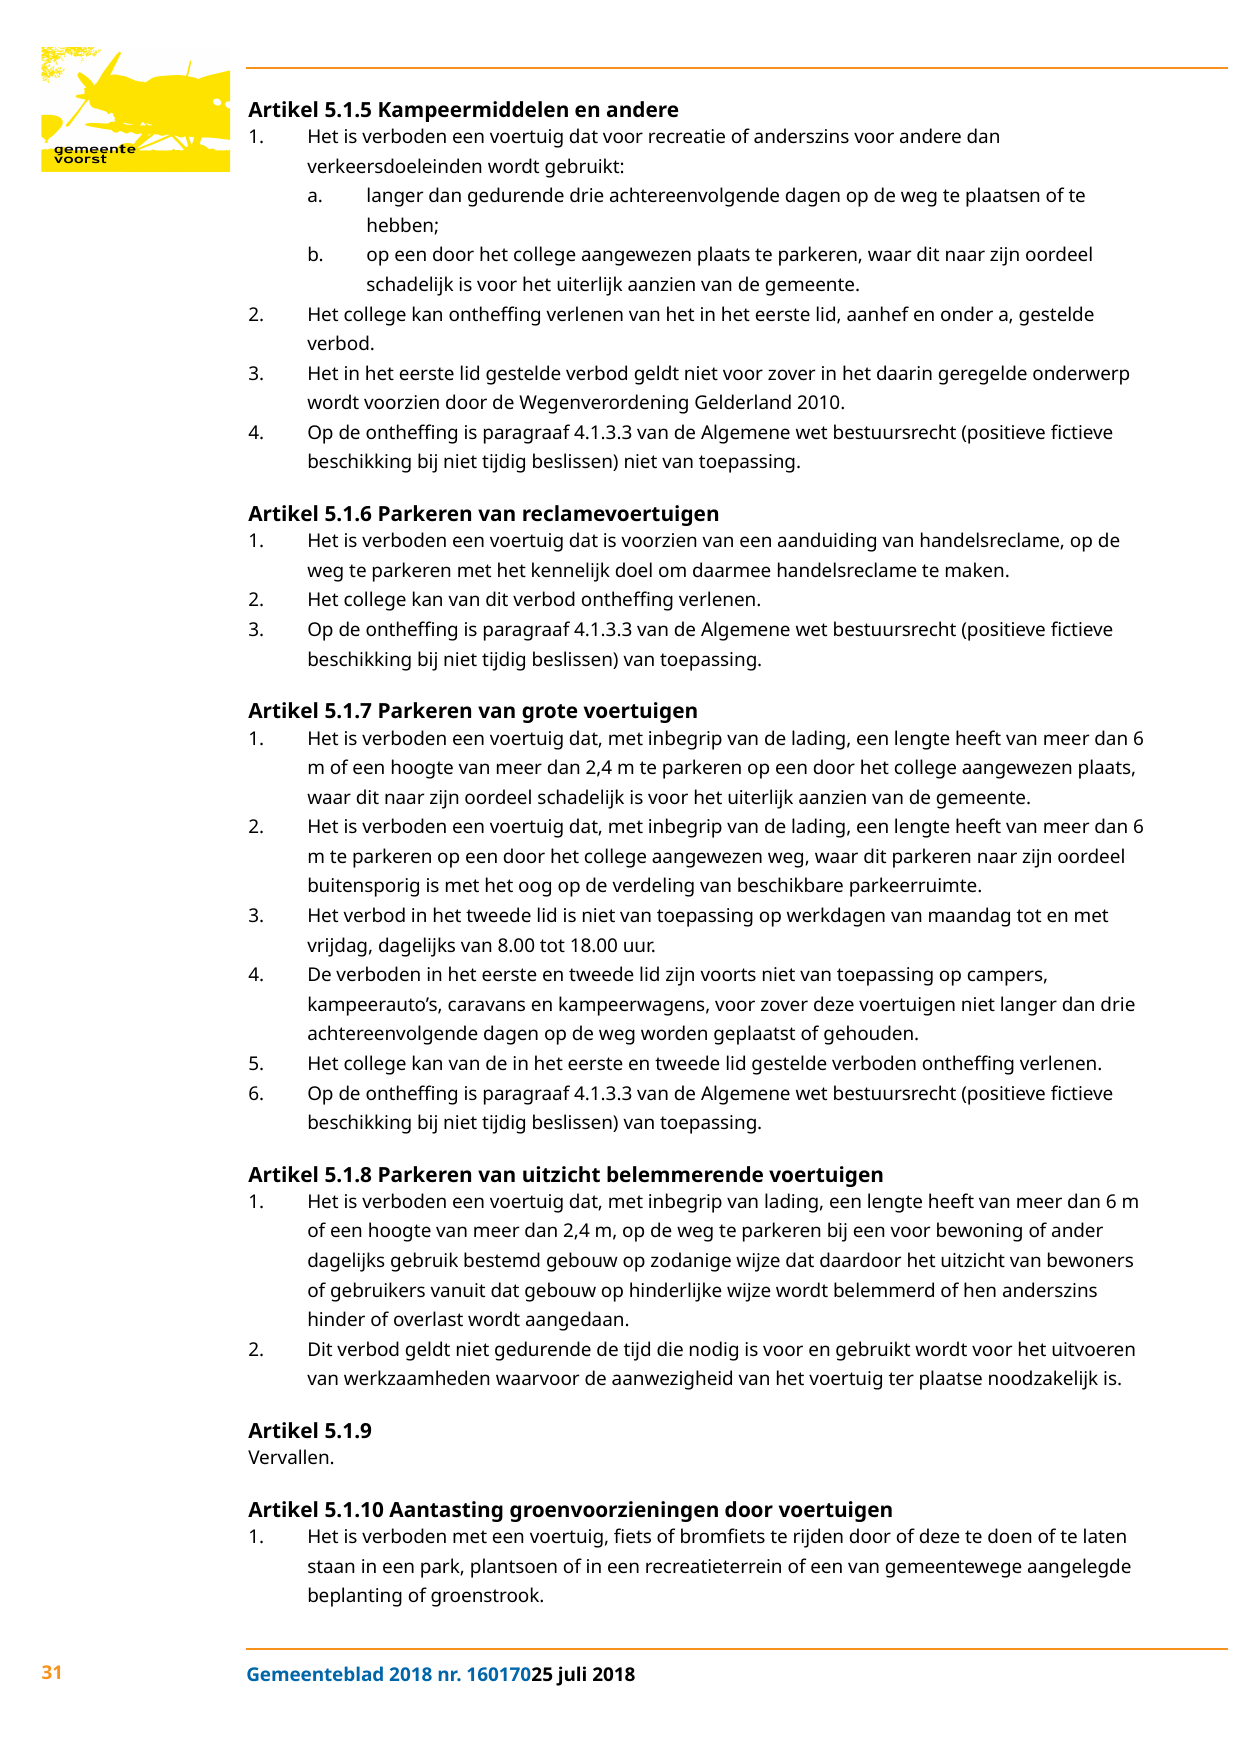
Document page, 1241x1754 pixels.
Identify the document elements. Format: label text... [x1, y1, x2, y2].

text Artikel 5.1.7 Parkeren van grote voertuigen [248, 696, 1152, 725]
list De verboden in het eerste en tweede lid zijn voorts niet van toepassing op campers, kampeerauto’s, caravans en kampeerwagens, voor zover deze voertuigen niet langer dan drie achtereenvolgende dagen op de weg worden geplaatst of gehouden. [248, 961, 1152, 1046]
text Artikel 5.1.10 Aantasting groenvoorzieningen door voertuigen [248, 1495, 1152, 1523]
list Op de ontheffing is paragraaf 4.1.3.3 van de Algemene wet bestuursrecht (positieve fictieve beschikking bij niet tijdig beslissen) niet van toepassing. [248, 419, 1152, 474]
list Het college kan van de in het eerste en tweede lid gestelde verboden ontheffing verlenen. [248, 1050, 1152, 1076]
text Vervallen. [248, 1444, 1152, 1470]
list Het in het eerste lid gestelde verbod geldt niet voor zover in het daarin geregelde onderwerp wordt voorzien door de Wegenverordening Gelderland 2010. [248, 360, 1152, 415]
list Het is verboden een voertuig dat, met inbegrip van de lading, een lengte heeft van meer dan 6 m te parkeren op een door het college aangewezen weg, waar dit parkeren naar zijn oordeel buitensporig is met het oog op de verdeling van beschikbare parkeerruimte. [248, 813, 1152, 898]
list Het is verboden een voertuig dat, met inbegrip van lading, een lengte heeft van meer dan 6 m of een hoogte van meer dan 2,4 m, op de weg te parkeren bij een voor bewoning of ander dagelijks gebruik bestemd gebouw op zodanige wijze dat daardoor het uitzicht van bewoners of gebruikers vanuit dat gebouw op hinderlijke wijze wordt belemmerd of hen anderszins hinder of overlast wordt aangedaan. [248, 1188, 1152, 1332]
text Artikel 5.1.6 Parkeren van reclamevoertuigen [248, 499, 1152, 527]
list Het college kan van dit verbod ontheffing verlenen. [248, 587, 1152, 612]
list Dit verbod geldt niet gedurende de tijd die nodig is voor en gebruikt wordt voor het uitvoeren van werkzaamheden waarvoor de aanwezigheid van het voertuig ter plaatse noodzakelijk is. [248, 1336, 1152, 1391]
text Artikel 5.1.9 [248, 1416, 1152, 1444]
list Op de ontheffing is paragraaf 4.1.3.3 van de Algemene wet bestuursrecht (positieve fictieve beschikking bij niet tijdig beslissen) van toepassing. [248, 616, 1152, 672]
list Het is verboden een voertuig dat is voorzien van een aanduiding van handelsreclame, op de weg te parkeren met het kennelijk doel om daarmee handelsreclame te maken. [248, 527, 1152, 583]
list op een door het college aangewezen plaats te parkeren, waar dit naar zijn oordeel schadelijk is voor het uiterlijk aanzien van de gemeente. [307, 242, 1152, 297]
list Het is verboden met een voertuig, fiets of bromfiets te rijden door of deze te doen of te laten staan in een park, plantsoen of in een recreatieterrein of een van gemeentewege aangelegde beplanting of groenstrook. [248, 1523, 1152, 1608]
picture [41, 47, 231, 172]
text Artikel 5.1.8 Parkeren van uitzicht belemmerende voertuigen [248, 1160, 1152, 1188]
list Op de ontheffing is paragraaf 4.1.3.3 van de Algemene wet bestuursrecht (positieve fictieve beschikking bij niet tijdig beslissen) van toepassing. [248, 1080, 1152, 1135]
list Het college kan ontheffing verlenen van het in het eerste lid, aanhef en onder a, gestelde verbod. [248, 301, 1152, 356]
list Het verbod in het tweede lid is niet van toepassing op werkdagen van maandag tot en met vrijdag, dagelijks van 8.00 tot 18.00 uur. [248, 902, 1152, 957]
list Het is verboden een voertuig dat voor recreatie of anderszins voor andere dan verkeersdoeleinden wordt gebruikt: [248, 123, 1152, 178]
list langer dan gedurende drie achtereenvolgende dagen op de weg te plaatsen of te hebben; [307, 182, 1152, 238]
text Artikel 5.1.5 Kampeermiddelen en andere [248, 95, 1152, 123]
list Het is verboden een voertuig dat, met inbegrip van de lading, een lengte heeft van meer dan 6 m of een hoogte van meer dan 2,4 m te parkeren op een door het college aangewezen plaats, waar dit naar zijn oordeel schadelijk is voor het uiterlijk aanzien van de gemeente. [248, 725, 1152, 809]
